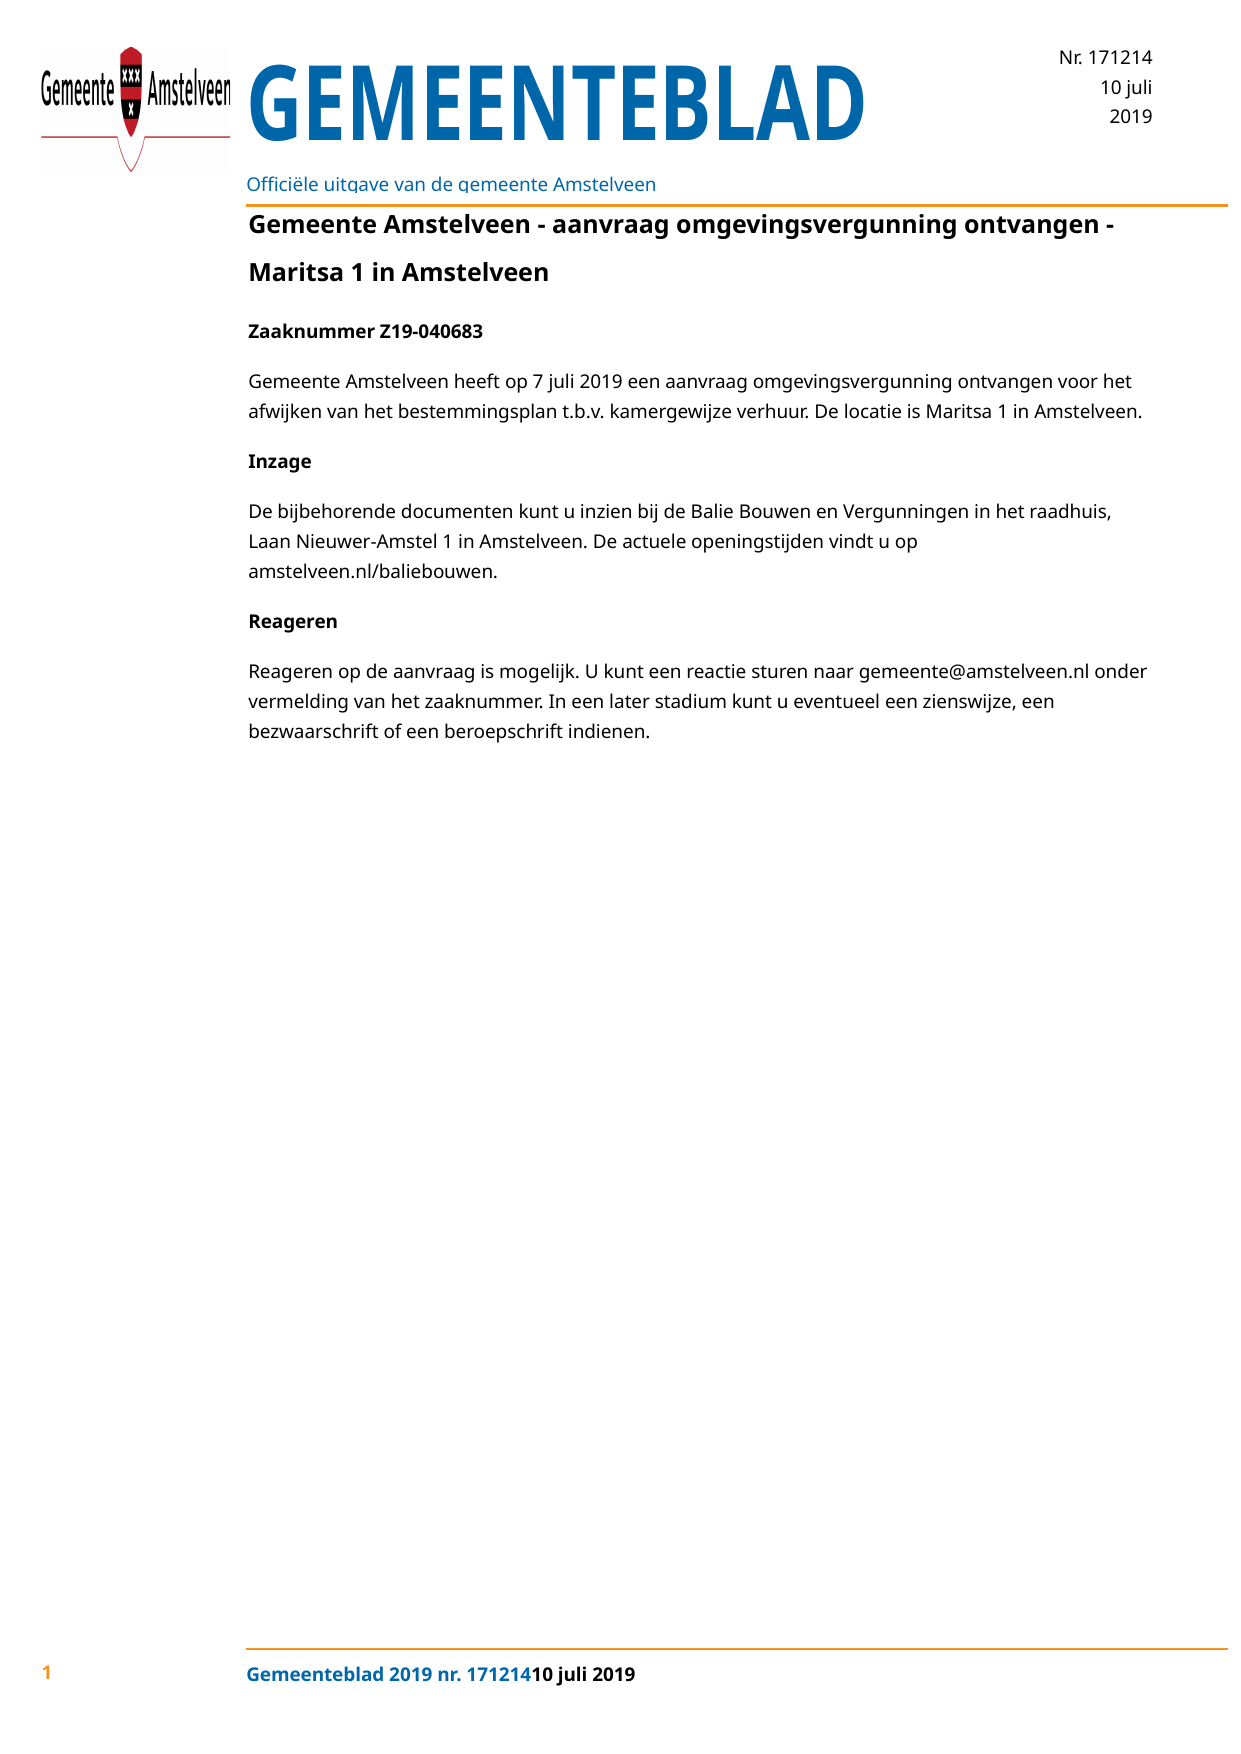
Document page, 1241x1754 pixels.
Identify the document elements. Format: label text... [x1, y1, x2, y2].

text De bijbehorende documenten kunt u inzien bij de Balie Bouwen en Vergunningen in het raadhuis, Laan Nieuwer-Amstel 1 in Amstelveen. De actuele openingstijden vindt u op amstelveen.nl/baliebouwen. [248, 499, 1152, 584]
text Gemeente Amstelveen - aanvraag omgevingsvergunning ontvangen - Maritsa 1 in Amstelveen [248, 207, 1152, 288]
text Reageren [248, 608, 1152, 634]
text Gemeente Amstelveen heeft op 7 juli 2019 een aanvraag omgevingsvergunning ontvangen voor het afwijken van het bestemmingsplan t.b.v. kamergewijze verhuur. De locatie is Maritsa 1 in Amstelveen. [248, 368, 1152, 424]
text Zaaknummer Z19-040683 [248, 318, 1152, 344]
picture [41, 47, 231, 172]
text Reageren op de aanvraag is mogelijk. U kunt een reactie sturen naar gemeente@amstelveen.nl onder vermelding van het zaaknummer. In een later stadium kunt u eventueel een zienswijze, een bezwaarschrift of een beroepschrift indienen. [248, 659, 1152, 744]
text Inzage [248, 448, 1152, 474]
